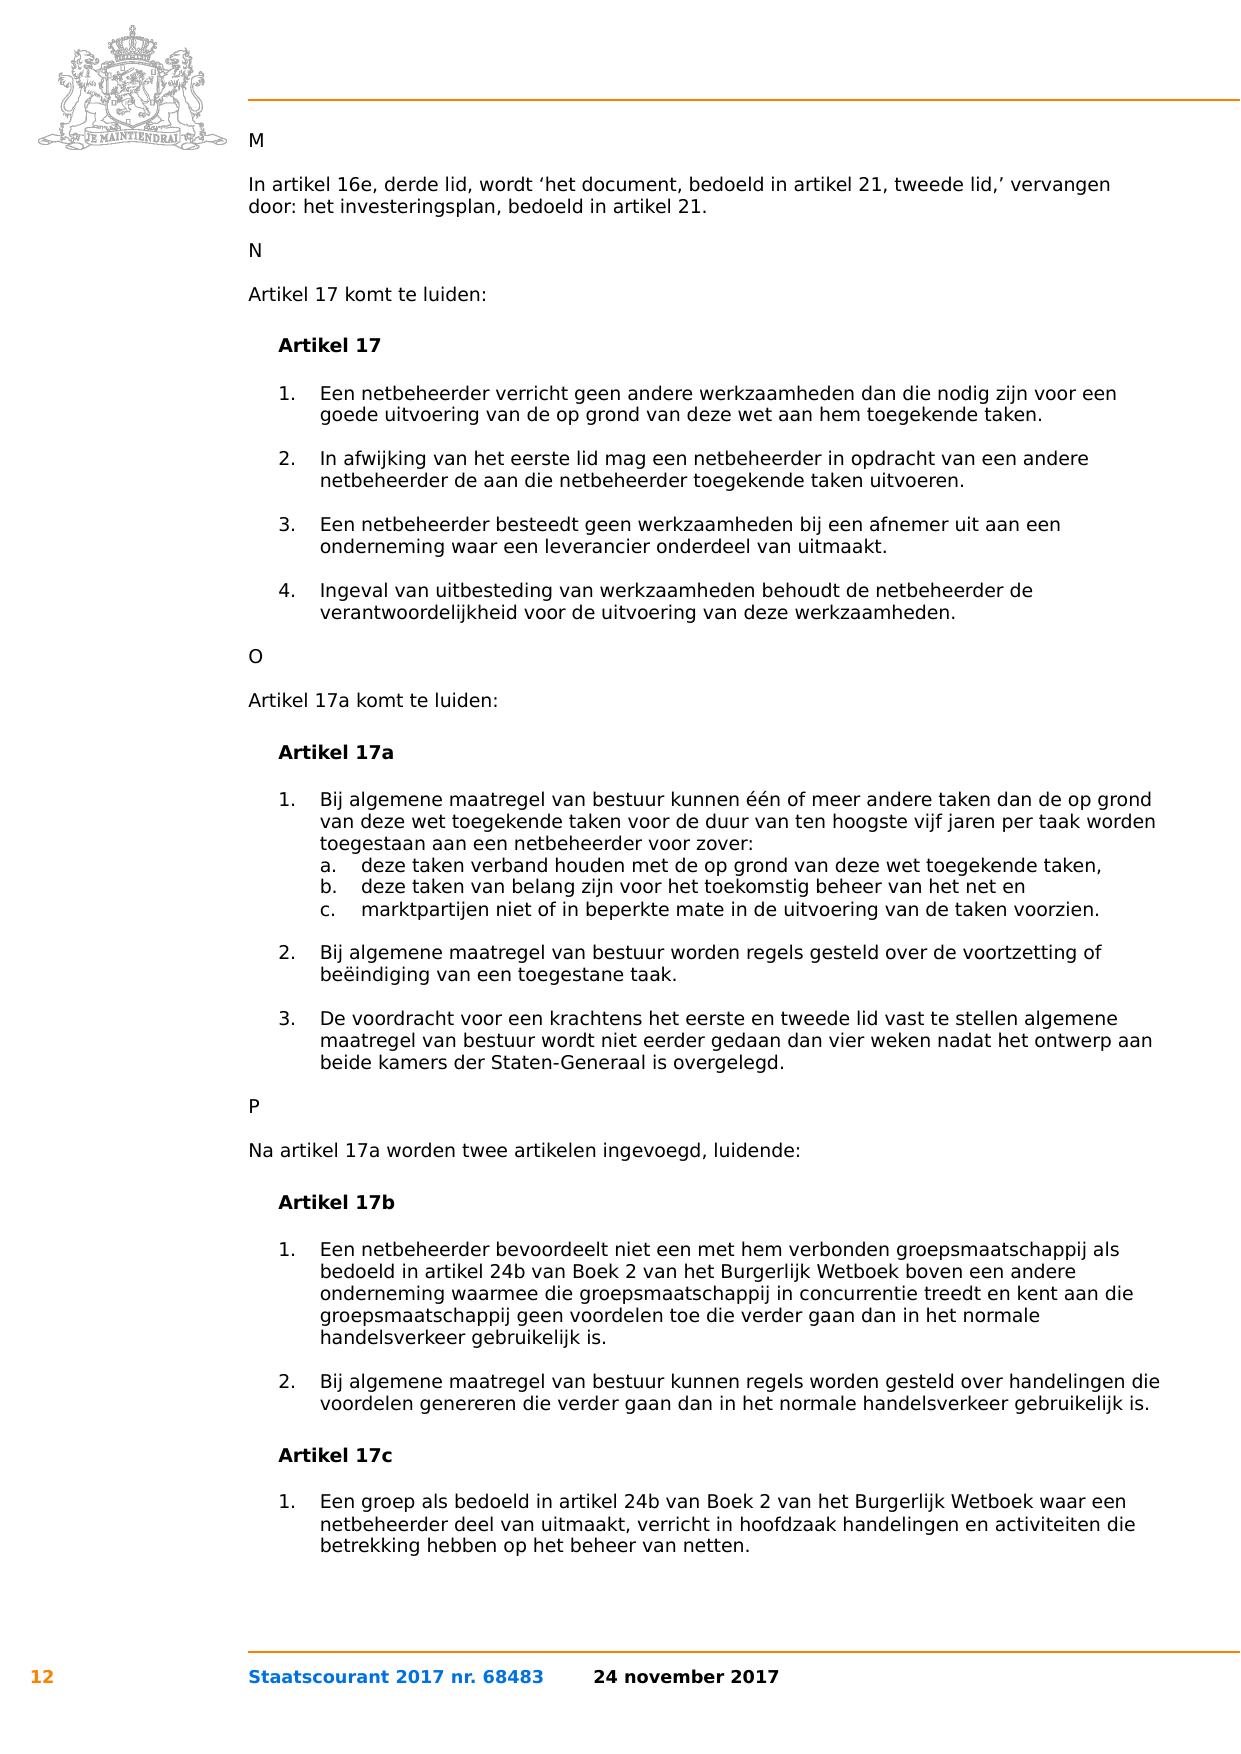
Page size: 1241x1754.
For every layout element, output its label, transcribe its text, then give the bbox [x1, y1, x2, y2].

text 2. Bij algemene maatregel van bestuur kunnen regels worden gesteld over handelingen die voordelen genereren die verder gaan dan in het normale handelsverkeer gebruikelijk is. [278, 1371, 1163, 1414]
subtitle Artikel 17a [278, 742, 1163, 763]
text O [248, 646, 1163, 668]
text a. deze taken verband houden met de op grond van deze wet toegekende taken, [319, 854, 1163, 876]
text b. deze taken van belang zijn voor het toekomstig beheer van het net en [319, 876, 1163, 898]
text M [248, 130, 1163, 152]
text 3. De voordracht voor een krachtens het eerste en tweede lid vast te stellen algemene maatregel van bestuur wordt niet eerder gedaan dan vier weken nadat het ontwerp aan beide kamers der Staten-Generaal is overgelegd. [278, 1008, 1163, 1074]
text 3. Een netbeheerder besteedt geen werkzaamheden bij een afnemer uit aan een onderneming waar een leverancier onderdeel van uitmaakt. [278, 514, 1163, 558]
text Artikel 17 komt te luiden: [248, 283, 1163, 305]
text 2. Bij algemene maatregel van bestuur worden regels gesteld over de voortzetting of beëindiging van een toegestane taak. [278, 942, 1163, 986]
text 1. Een netbeheerder bevoordeelt niet een met hem verbonden groepsmaatschappij als bedoeld in artikel 24b van Boek 2 van het Burgerlijk Wetboek boven een andere onderneming waarmee die groepsmaatschappij in concurrentie treedt en kent aan die groepsmaatschappij geen voordelen toe die verder gaan dan in het normale handelsverkeer gebruikelijk is. [278, 1239, 1163, 1349]
text 1. Een netbeheerder verricht geen andere werkzaamheden dan die nodig zijn voor een goede uitvoering van de op grond van deze wet aan hem toegekende taken. [278, 382, 1163, 426]
subtitle Artikel 17 [278, 335, 1163, 357]
subtitle Artikel 17c [278, 1444, 1163, 1466]
text c. marktpartijen niet of in beperkte mate in de uitvoering van de taken voorzien. [319, 898, 1163, 920]
text 2. In afwijking van het eerste lid mag een netbeheerder in opdracht van een andere netbeheerder de aan die netbeheerder toegekende taken uitvoeren. [278, 448, 1163, 492]
subtitle Artikel 17b [278, 1192, 1163, 1214]
picture [38, 25, 227, 150]
text 1. Een groep als bedoeld in artikel 24b van Boek 2 van het Burgerlijk Wetboek waar een netbeheerder deel van uitmaakt, verricht in hoofdzaak handelingen en activiteiten die betrekking hebben op het beheer van netten. [278, 1491, 1163, 1557]
text 1. Bij algemene maatregel van bestuur kunnen één of meer andere taken dan de op grond van deze wet toegekende taken voor de duur van ten hoogste vijf jaren per taak worden toegestaan aan een netbeheerder voor zover: [278, 788, 1163, 854]
text Na artikel 17a worden twee artikelen ingevoegd, luidende: [248, 1140, 1163, 1162]
text Artikel 17a komt te luiden: [248, 689, 1163, 712]
text 4. Ingeval van uitbesteding van werkzaamheden behoudt de netbeheerder de verantwoordelijkheid voor de uitvoering van deze werkzaamheden. [278, 580, 1163, 624]
text N [248, 239, 1163, 262]
text In artikel 16e, derde lid, wordt ‘het document, bedoeld in artikel 21, tweede lid,’ vervangen door: het investeringsplan, bedoeld in artikel 21. [248, 174, 1163, 218]
text P [248, 1096, 1163, 1118]
